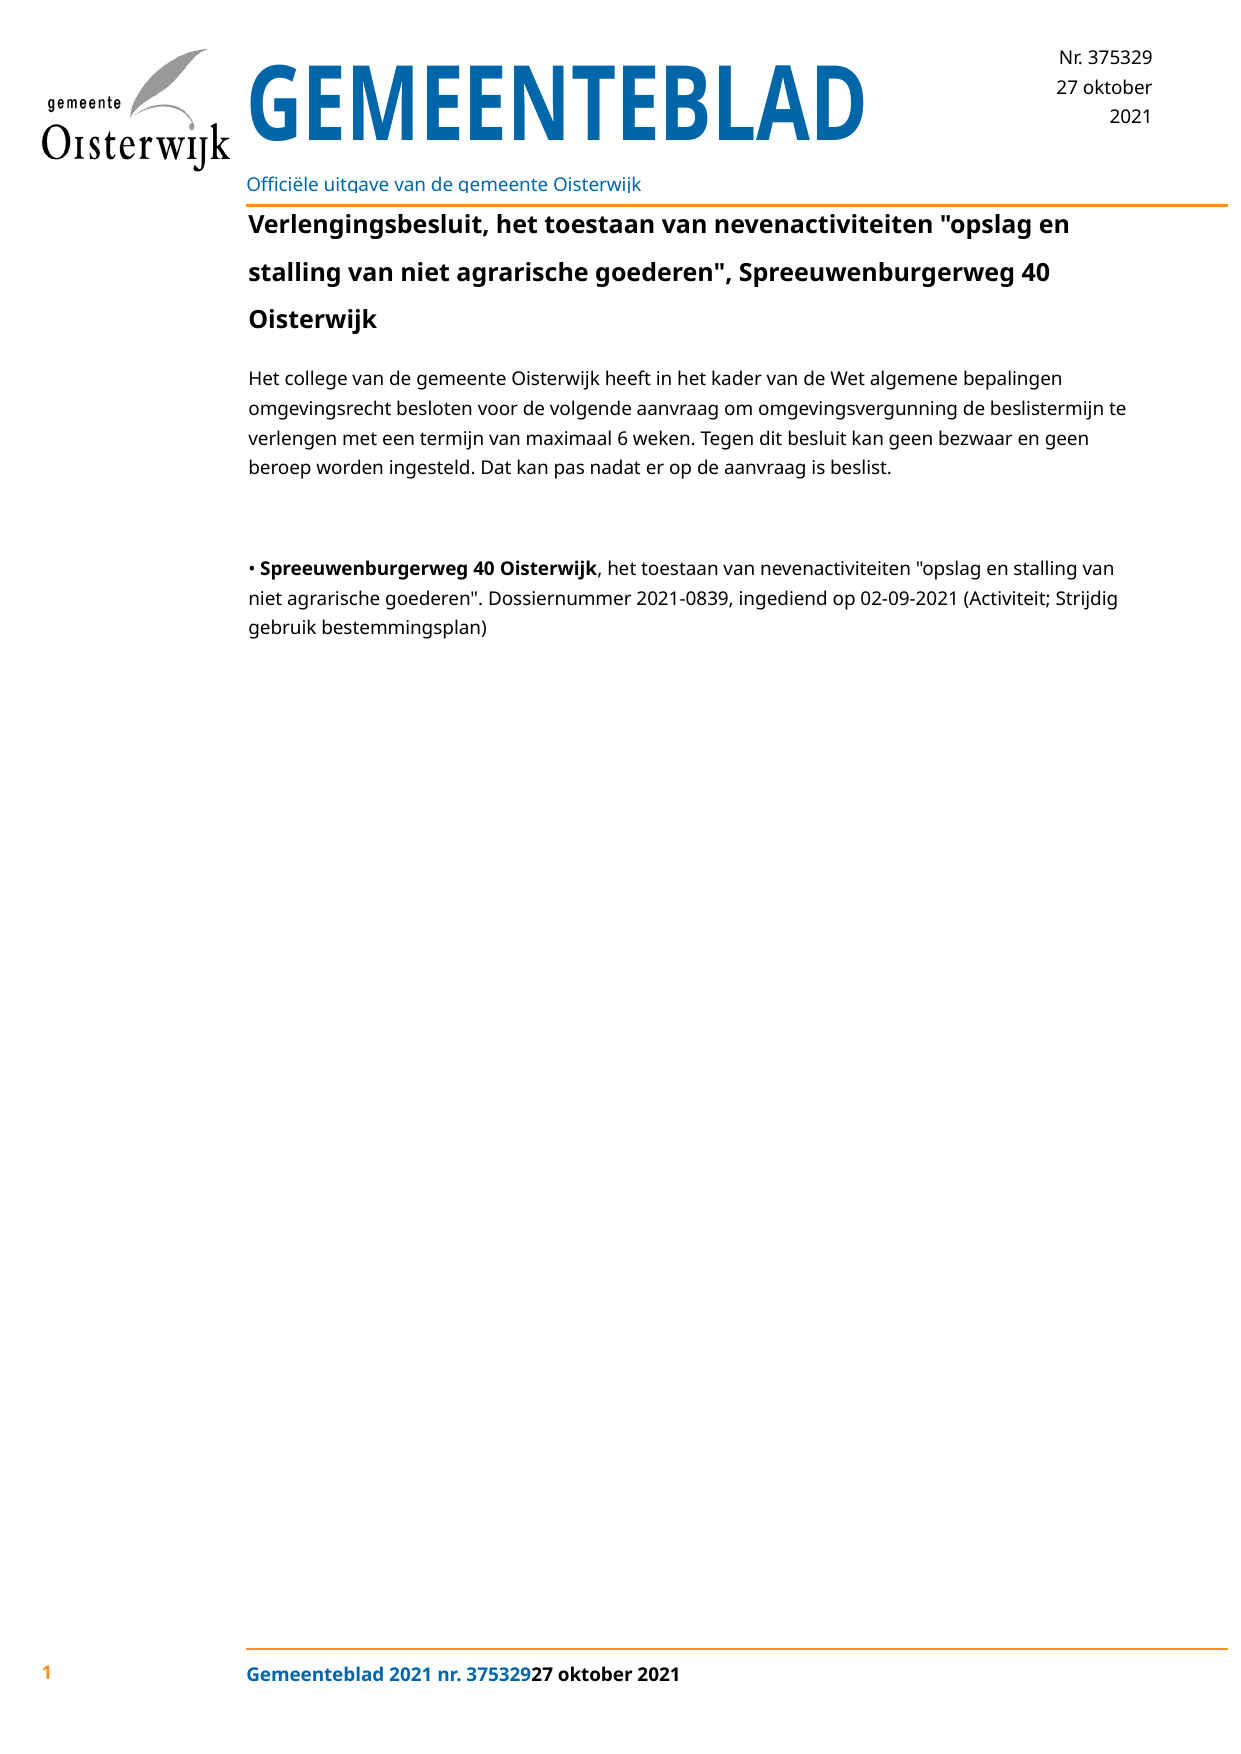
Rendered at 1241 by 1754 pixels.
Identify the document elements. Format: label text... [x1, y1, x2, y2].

text Verlengingsbesluit, het toestaan van nevenactiviteiten "opslag en stalling van niet agrarische goederen", Spreeuwenburgerweg 40 Oisterwijk [248, 207, 1152, 336]
picture [41, 47, 231, 172]
text Het college van de gemeente Oisterwijk heeft in het kader van de Wet algemene bepalingen omgevingsrecht besloten voor de volgende aanvraag om omgevingsvergunning de beslistermijn te verlengen met een termijn van maximaal 6 weken. Tegen dit besluit kan geen bezwaar en geen beroep worden ingesteld. Dat kan pas nadat er op de aanvraag is beslist. [248, 366, 1152, 480]
text • Spreeuwenburgerweg 40 Oisterwijk, het toestaan van nevenactiviteiten "opslag en stalling van niet agrarische goederen". Dossiernummer 2021-0839, ingediend op 02-09-2021 (Activiteit; Strijdig gebruik bestemmingsplan) [248, 555, 1152, 640]
